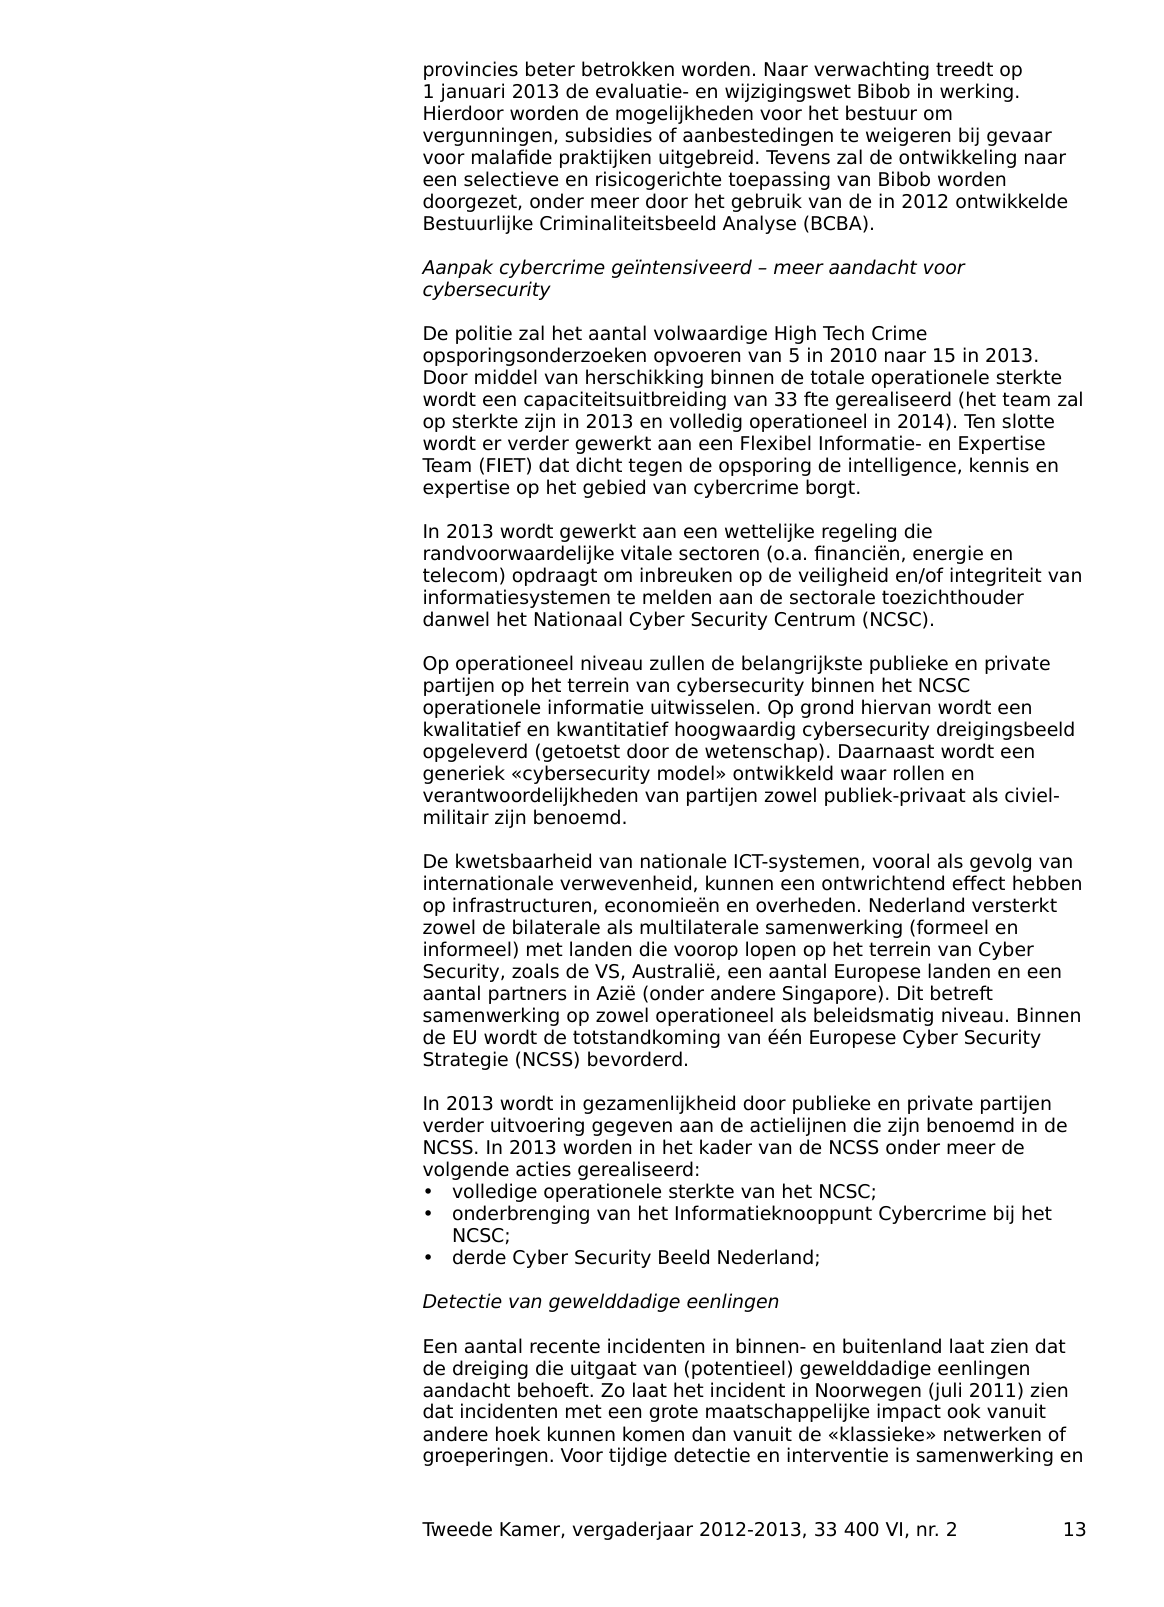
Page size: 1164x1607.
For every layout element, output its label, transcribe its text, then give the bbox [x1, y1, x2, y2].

text • volledige operationele sterkte van het NCSC; [422, 1181, 1087, 1203]
text Een aantal recente incidenten in binnen- en buitenland laat zien dat de dreiging die uitgaat van (potentieel) gewelddadige eenlingen aandacht behoeft. Zo laat het incident in Noorwegen (juli 2011) zien dat incidenten met een grote maatschappelijke impact ook vanuit andere hoek kunnen komen dan vanuit de «klassieke» netwerken of groeperingen. Voor tijdige detectie en interventie is samenwerking en [422, 1336, 1087, 1467]
text provincies beter betrokken worden. Naar verwachting treedt op 1 januari 2013 de evaluatie- en wijzigingswet Bibob in werking. Hierdoor worden de mogelijkheden voor het bestuur om vergunningen, subsidies of aanbestedingen te weigeren bij gevaar voor malafide praktijken uitgebreid. Tevens zal de ontwikkeling naar een selectieve en risicogerichte toepassing van Bibob worden doorgezet, onder meer door het gebruik van de in 2012 ontwikkelde Bestuurlijke Criminaliteitsbeeld Analyse (BCBA). [422, 59, 1087, 235]
text • onderbrenging van het Informatieknooppunt Cybercrime bij het NCSC; [422, 1203, 1087, 1247]
subtitle Detectie van gewelddadige eenlingen [422, 1291, 1087, 1313]
subtitle Aanpak cybercrime geïntensiveerd – meer aandacht voor cybersecurity [422, 257, 1087, 301]
text Op operationeel niveau zullen de belangrijkste publieke en private partijen op het terrein van cybersecurity binnen het NCSC operationele informatie uitwisselen. Op grond hiervan wordt een kwalitatief en kwantitatief hoogwaardig cybersecurity dreigingsbeeld opgeleverd (getoetst door de wetenschap). Daarnaast wordt een generiek «cybersecurity model» ontwikkeld waar rollen en verantwoordelijkheden van partijen zowel publiek-privaat als civiel-militair zijn benoemd. [422, 653, 1087, 829]
text De politie zal het aantal volwaardige High Tech Crime opsporingsonderzoeken opvoeren van 5 in 2010 naar 15 in 2013. Door middel van herschikking binnen de totale operationele sterkte wordt een capaciteitsuitbreiding van 33 fte gerealiseerd (het team zal op sterkte zijn in 2013 en volledig operationeel in 2014). Ten slotte wordt er verder gewerkt aan een Flexibel Informatie- en Expertise Team (FIET) dat dicht tegen de opsporing de intelligence, kennis en expertise op het gebied van cybercrime borgt. [422, 323, 1087, 499]
text De kwetsbaarheid van nationale ICT-systemen, vooral als gevolg van internationale verwevenheid, kunnen een ontwrichtend effect hebben op infrastructuren, economieën en overheden. Nederland versterkt zowel de bilaterale als multilaterale samenwerking (formeel en informeel) met landen die voorop lopen op het terrein van Cyber Security, zoals de VS, Australië, een aantal Europese landen en een aantal partners in Azië (onder andere Singapore). Dit betreft samenwerking op zowel operationeel als beleidsmatig niveau. Binnen de EU wordt de totstandkoming van één Europese Cyber Security Strategie (NCSS) bevorderd. [422, 851, 1087, 1071]
text In 2013 wordt gewerkt aan een wettelijke regeling die randvoorwaardelijke vitale sectoren (o.a. financiën, energie en telecom) opdraagt om inbreuken op de veiligheid en/of integriteit van informatiesystemen te melden aan de sectorale toezichthouder danwel het Nationaal Cyber Security Centrum (NCSC). [422, 521, 1087, 631]
text • derde Cyber Security Beeld Nederland; [422, 1247, 1087, 1269]
text In 2013 wordt in gezamenlijkheid door publieke en private partijen verder uitvoering gegeven aan de actielijnen die zijn benoemd in de NCSS. In 2013 worden in het kader van de NCSS onder meer de volgende acties gerealiseerd: [422, 1093, 1087, 1181]
